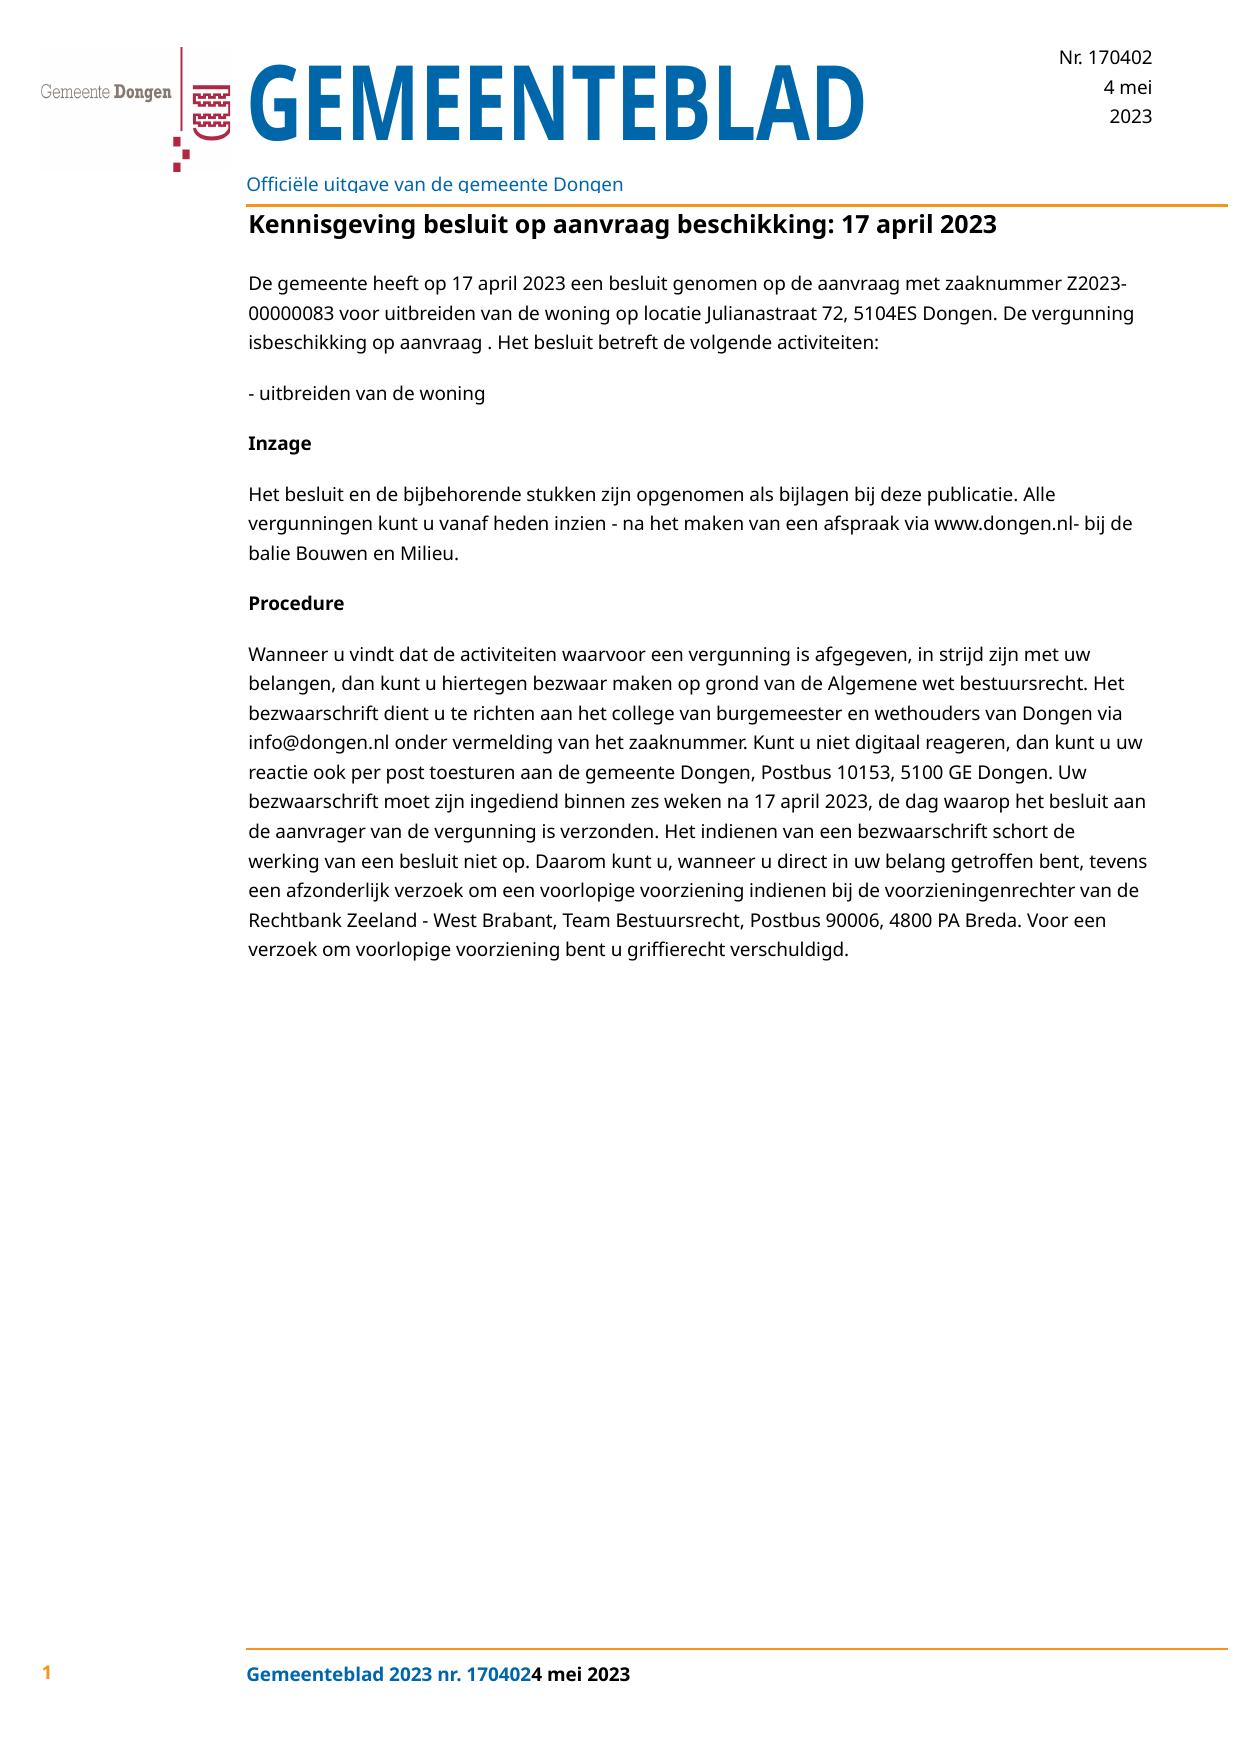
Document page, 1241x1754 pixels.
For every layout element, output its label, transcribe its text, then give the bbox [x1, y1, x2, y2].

text Kennisgeving besluit op aanvraag beschikking: 17 april 2023 [248, 207, 1152, 241]
text Procedure [248, 590, 1152, 616]
text Het besluit en de bijbehorende stukken zijn opgenomen als bijlagen bij deze publicatie. Alle vergunningen kunt u vanaf heden inzien - na het maken van een afspraak via www.dongen.nl- bij de balie Bouwen en Milieu. [248, 481, 1152, 566]
text Wanneer u vindt dat de activiteiten waarvoor een vergunning is afgegeven, in strijd zijn met uw belangen, dan kunt u hiertegen bezwaar maken op grond van de Algemene wet bestuursrecht. Het bezwaarschrift dient u te richten aan het college van burgemeester en wethouders van Dongen via info@dongen.nl onder vermelding van het zaaknummer. Kunt u niet digitaal reageren, dan kunt u uw reactie ook per post toesturen aan de gemeente Dongen, Postbus 10153, 5100 GE Dongen. Uw bezwaarschrift moet zijn ingediend binnen zes weken na 17 april 2023, de dag waarop het besluit aan de aanvrager van de vergunning is verzonden. Het indienen van een bezwaarschrift schort de werking van een besluit niet op. Daarom kunt u, wanneer u direct in uw belang getroffen bent, tevens een afzonderlijk verzoek om een voorlopige voorziening indienen bij de voorzieningenrechter van de Rechtbank Zeeland - West Brabant, Team Bestuursrecht, Postbus 90006, 4800 PA Breda. Voor een verzoek om voorlopige voorziening bent u griffierecht verschuldigd. [248, 641, 1152, 962]
text Inzage [248, 430, 1152, 456]
text De gemeente heeft op 17 april 2023 een besluit genomen op de aanvraag met zaaknummer Z2023-00000083 voor uitbreiden van de woning op locatie Julianastraat 72, 5104ES Dongen. De vergunning isbeschikking op aanvraag . Het besluit betreft de volgende activiteiten: [248, 270, 1152, 355]
text - uitbreiden van de woning [248, 380, 1152, 406]
picture [41, 47, 231, 172]
